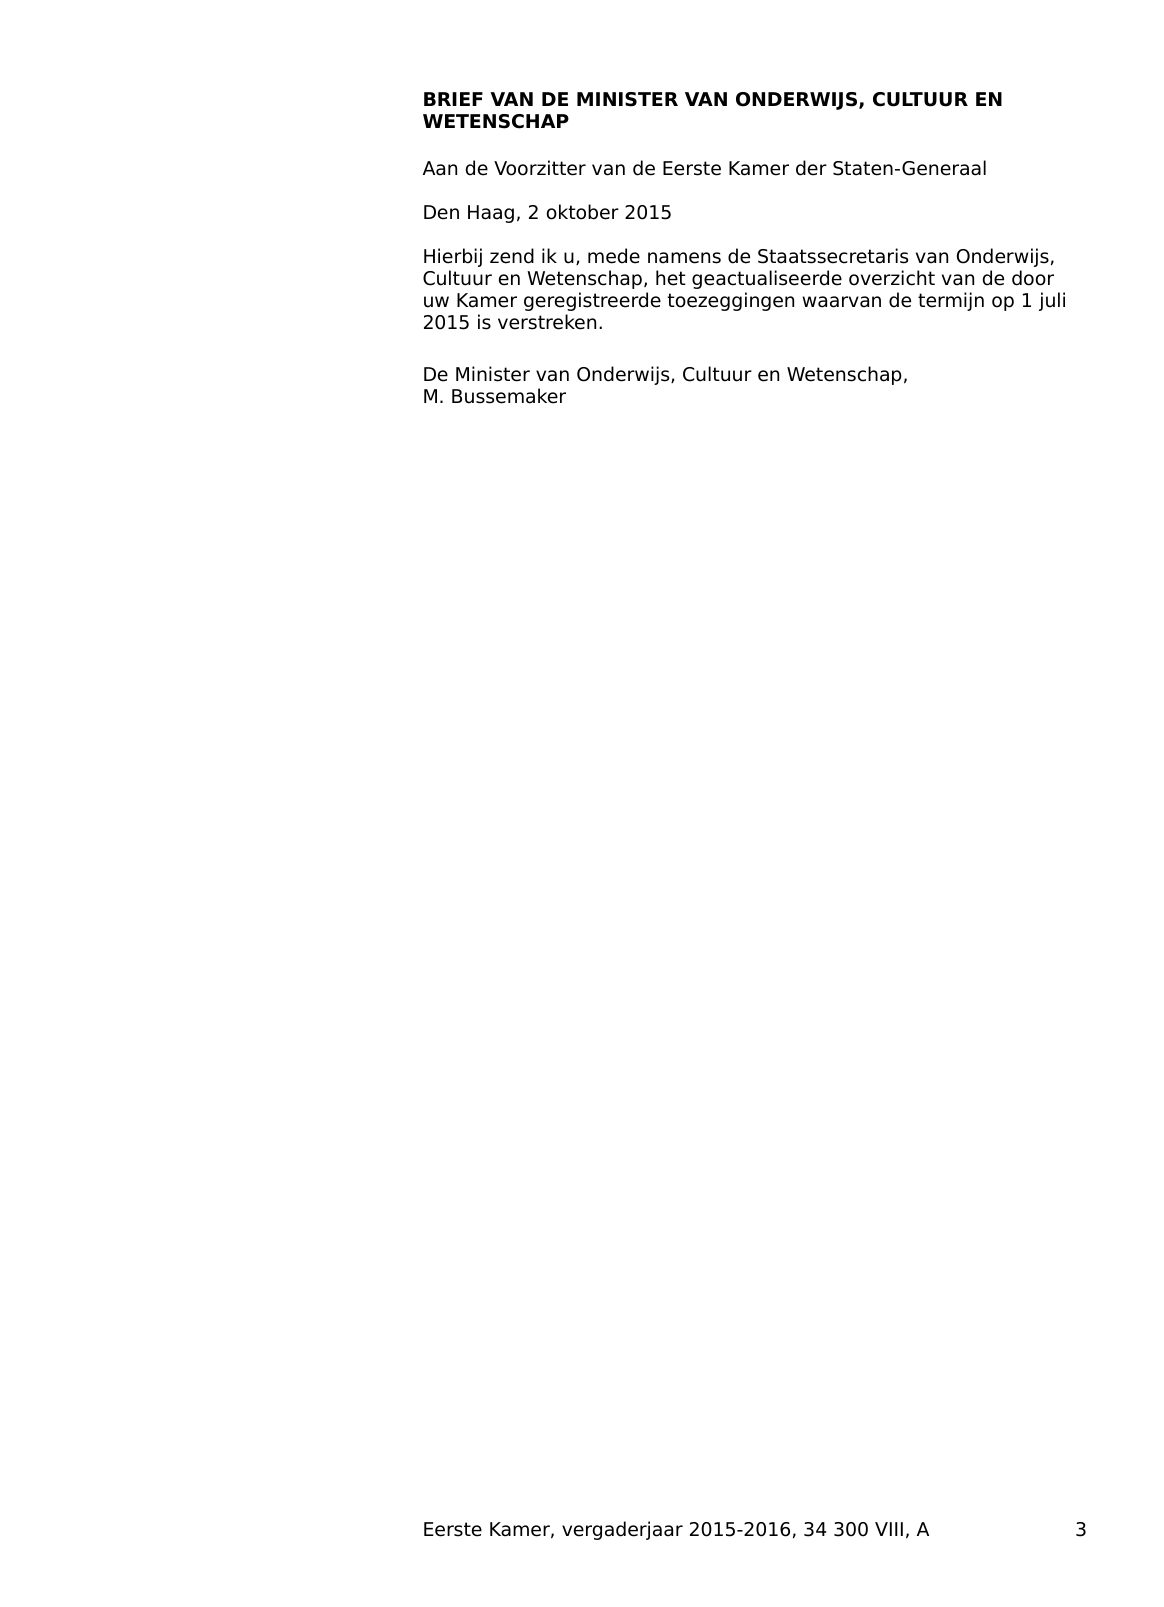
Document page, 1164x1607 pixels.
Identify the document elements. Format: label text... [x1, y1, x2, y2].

text Aan de Voorzitter van de Eerste Kamer der Staten-Generaal [422, 158, 1087, 180]
subtitle BRIEF VAN DE MINISTER VAN ONDERWIJS, CULTUUR EN WETENSCHAP [422, 89, 1087, 133]
text De Minister van Onderwijs, Cultuur en Wetenschap, M. Bussemaker [422, 364, 1087, 408]
text Den Haag, 2 oktober 2015 [422, 202, 1087, 224]
text Hierbij zend ik u, mede namens de Staatssecretaris van Onderwijs, Cultuur en Wetenschap, het geactualiseerde overzicht van de door uw Kamer geregistreerde toezeggingen waarvan de termijn op 1 juli 2015 is verstreken. [422, 246, 1087, 334]
